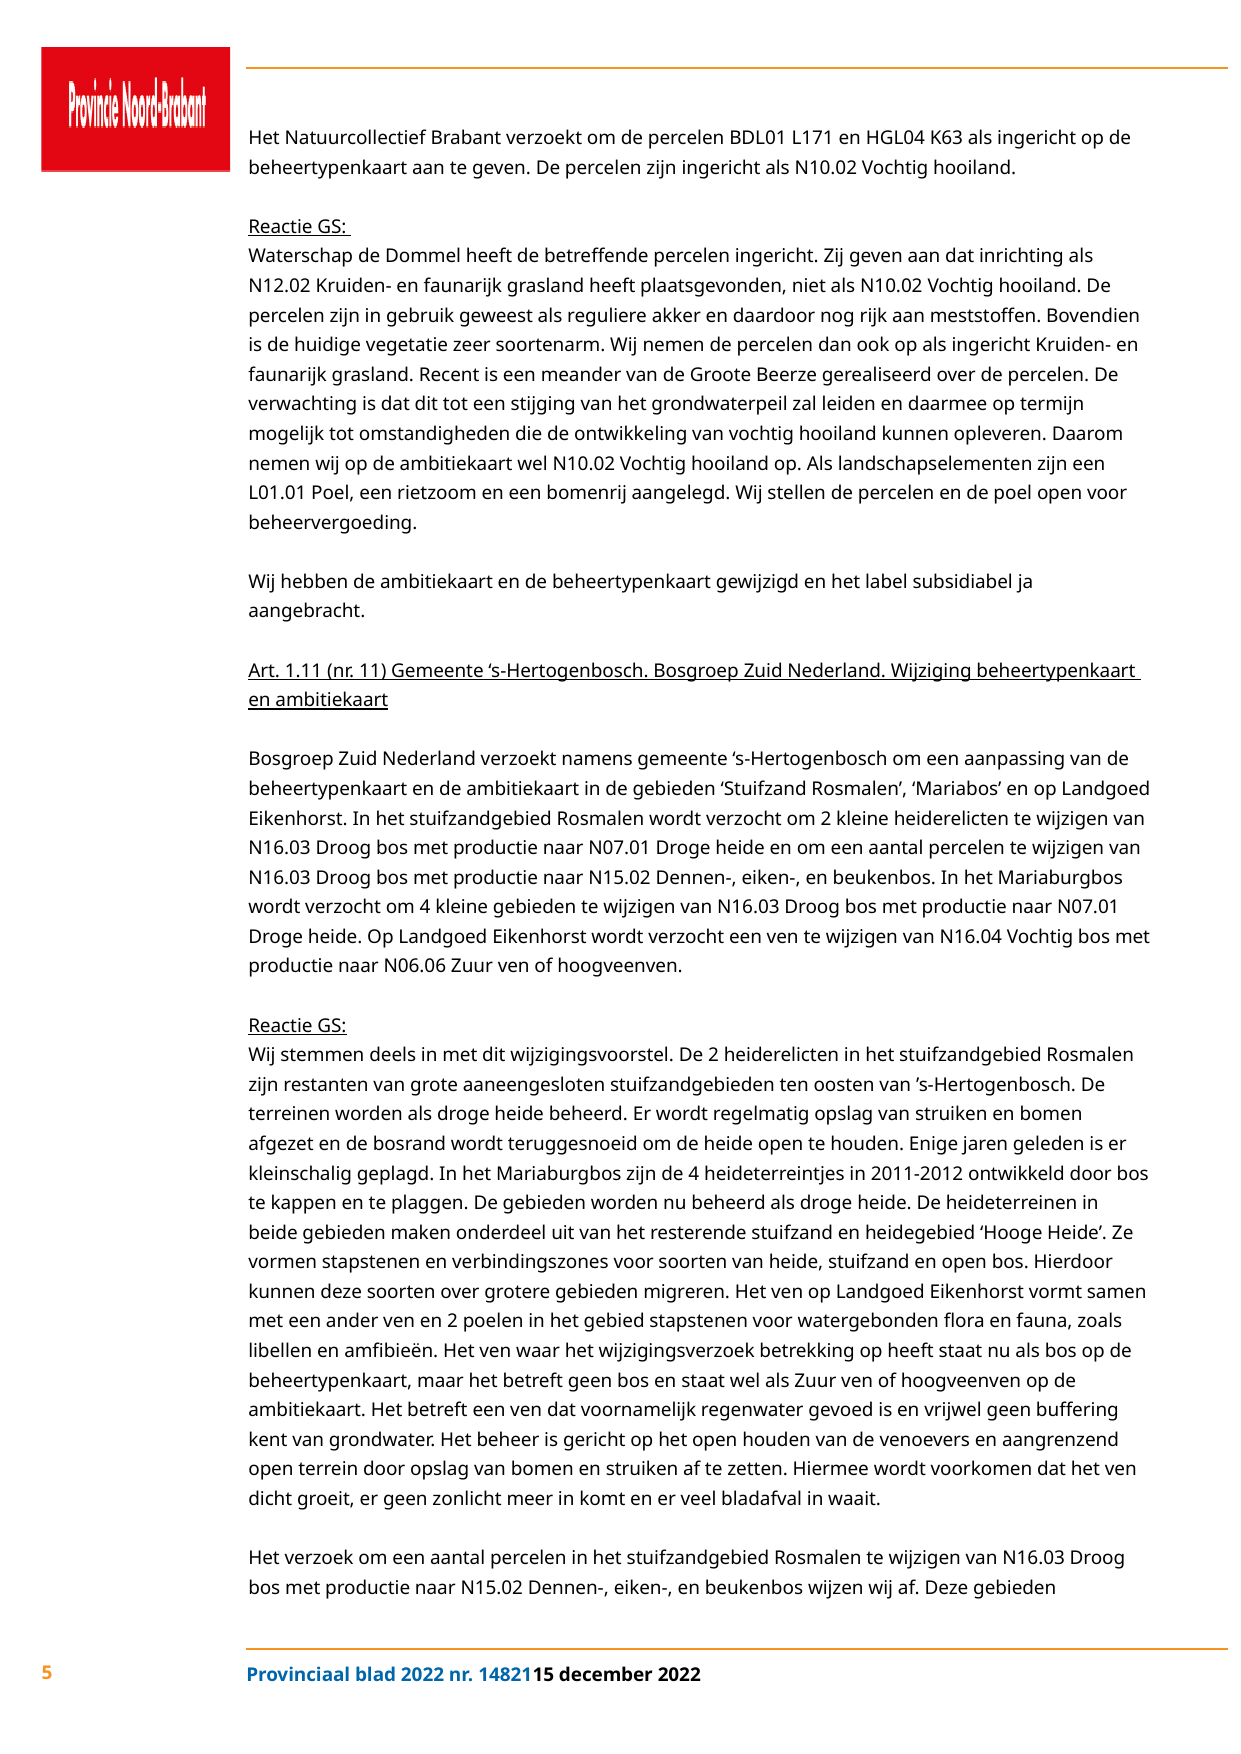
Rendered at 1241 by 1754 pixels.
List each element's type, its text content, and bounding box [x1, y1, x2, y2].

text Bosgroep Zuid Nederland verzoekt namens gemeente ‘s-Hertogenbosch om een aanpassing van de beheertypenkaart en de ambitiekaart in de gebieden ‘Stuifzand Rosmalen’, ‘Mariabos’ en op Landgoed Eikenhorst. In het stuifzandgebied Rosmalen wordt verzocht om 2 kleine heiderelicten te wijzigen van N16.03 Droog bos met productie naar N07.01 Droge heide en om een aantal percelen te wijzigen van N16.03 Droog bos met productie naar N15.02 Dennen-, eiken-, en beukenbos. In het Mariaburgbos wordt verzocht om 4 kleine gebieden te wijzigen van N16.03 Droog bos met productie naar N07.01 Droge heide. Op Landgoed Eikenhorst wordt verzocht een ven te wijzigen van N16.04 Vochtig bos met productie naar N06.06 Zuur ven of hoogveenven. [248, 746, 1152, 978]
text Het verzoek om een aantal percelen in het stuifzandgebied Rosmalen te wijzigen van N16.03 Droog bos met productie naar N15.02 Dennen-, eiken-, en beukenbos wijzen wij af. Deze gebieden [248, 1544, 1152, 1600]
picture [41, 47, 231, 172]
text Art. 1.11 (nr. 11) Gemeente ‘s-Hertogenbosch. Bosgroep Zuid Nederland. Wijziging beheertypenkaart en ambitiekaart [248, 657, 1152, 712]
text Wij stemmen deels in met dit wijzigingsvoorstel. De 2 heiderelicten in het stuifzandgebied Rosmalen zijn restanten van grote aaneengesloten stuifzandgebieden ten oosten van ’s-Hertogenbosch. De terreinen worden als droge heide beheerd. Er wordt regelmatig opslag van struiken en bomen afgezet en de bosrand wordt teruggesnoeid om de heide open te houden. Enige jaren geleden is er kleinschalig geplagd. In het Mariaburgbos zijn de 4 heideterreintjes in 2011-2012 ontwikkeld door bos te kappen en te plaggen. De gebieden worden nu beheerd als droge heide. De heideterreinen in beide gebieden maken onderdeel uit van het resterende stuifzand en heidegebied ‘Hooge Heide’. Ze vormen stapstenen en verbindingszones voor soorten van heide, stuifzand en open bos. Hierdoor kunnen deze soorten over grotere gebieden migreren. Het ven op Landgoed Eikenhorst vormt samen met een ander ven en 2 poelen in het gebied stapstenen voor watergebonden flora en fauna, zoals libellen en amfibieën. Het ven waar het wijzigingsverzoek betrekking op heeft staat nu als bos op de beheertypenkaart, maar het betreft geen bos en staat wel als Zuur ven of hoogveenven op de ambitiekaart. Het betreft een ven dat voornamelijk regenwater gevoed is en vrijwel geen buffering kent van grondwater. Het beheer is gericht op het open houden van de venoevers en aangrenzend open terrein door opslag van bomen en struiken af te zetten. Hiermee wordt voorkomen dat het ven dicht groeit, er geen zonlicht meer in komt en er veel bladafval in waait. [248, 1041, 1152, 1511]
text Wij hebben de ambitiekaart en de beheertypenkaart gewijzigd en het label subsidiabel ja aangebracht. [248, 568, 1152, 623]
text Reactie GS: [248, 213, 1152, 239]
text Waterschap de Dommel heeft de betreffende percelen ingericht. Zij geven aan dat inrichting als N12.02 Kruiden- en faunarijk grasland heeft plaatsgevonden, niet als N10.02 Vochtig hooiland. De percelen zijn in gebruik geweest als reguliere akker en daardoor nog rijk aan meststoffen. Bovendien is de huidige vegetatie zeer soortenarm. Wij nemen de percelen dan ook op als ingericht Kruiden- en faunarijk grasland. Recent is een meander van de Groote Beerze gerealiseerd over de percelen. De verwachting is dat dit tot een stijging van het grondwaterpeil zal leiden en daarmee op termijn mogelijk tot omstandigheden die de ontwikkeling van vochtig hooiland kunnen opleveren. Daarom nemen wij op de ambitiekaart wel N10.02 Vochtig hooiland op. Als landschapselementen zijn een L01.01 Poel, een rietzoom en een bomenrij aangelegd. Wij stellen de percelen en de poel open voor beheervergoeding. [248, 243, 1152, 535]
text Reactie GS: [248, 1012, 1152, 1038]
text Het Natuurcollectief Brabant verzoekt om de percelen BDL01 L171 en HGL04 K63 als ingericht op de beheertypenkaart aan te geven. De percelen zijn ingericht als N10.02 Vochtig hooiland. [248, 124, 1152, 180]
